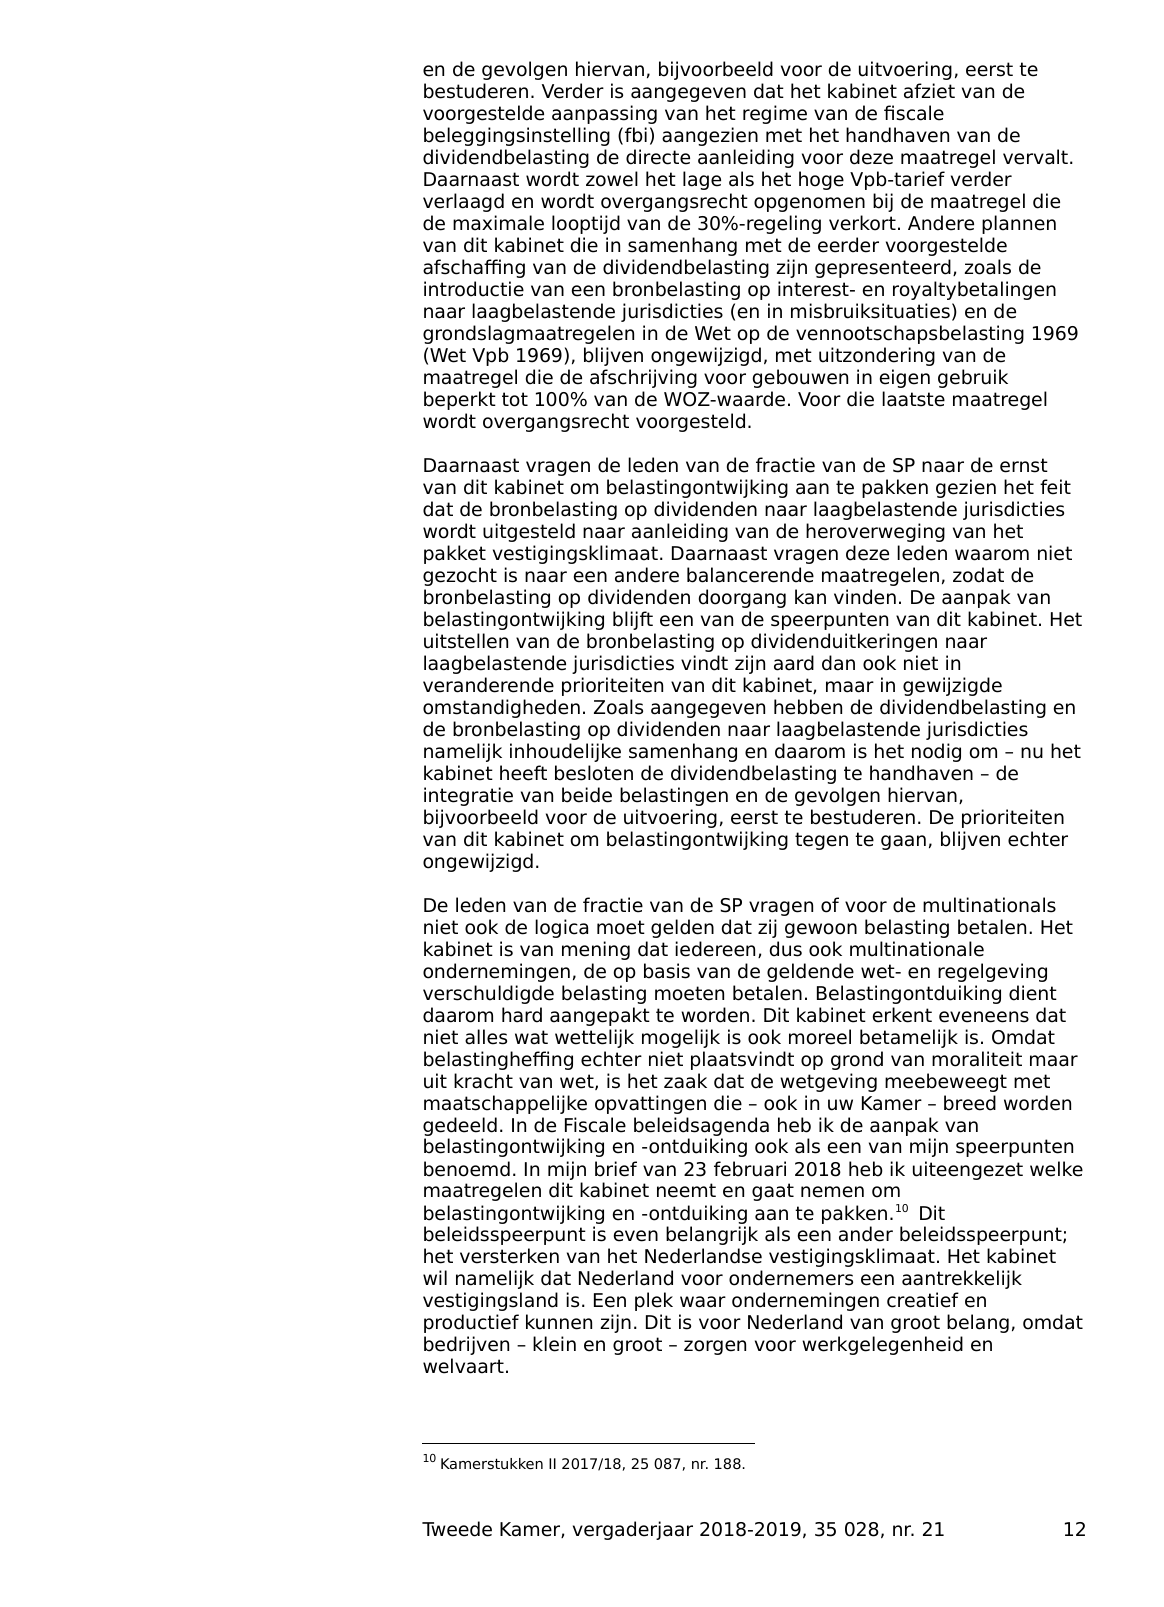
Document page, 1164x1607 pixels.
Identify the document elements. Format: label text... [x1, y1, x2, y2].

text Kamerstukken II 2017/18, 25 087, nr. 188. [422, 1452, 1087, 1474]
text Daarnaast vragen de leden van de fractie van de SP naar de ernst van dit kabinet om belastingontwijking aan te pakken gezien het feit dat de bronbelasting op dividenden naar laagbelastende jurisdicties wordt uitgesteld naar aanleiding van de heroverweging van het pakket vestigingsklimaat. Daarnaast vragen deze leden waarom niet gezocht is naar een andere balancerende maatregelen, zodat de bronbelasting op dividenden doorgang kan vinden. De aanpak van belastingontwijking blijft een van de speerpunten van dit kabinet. Het uitstellen van de bronbelasting op dividenduitkeringen naar laagbelastende jurisdicties vindt zijn aard dan ook niet in veranderende prioriteiten van dit kabinet, maar in gewijzigde omstandigheden. Zoals aangegeven hebben de dividendbelasting en de bronbelasting op dividenden naar laagbelastende jurisdicties namelijk inhoudelijke samenhang en daarom is het nodig om – nu het kabinet heeft besloten de dividendbelasting te handhaven – de integratie van beide belastingen en de gevolgen hiervan, bijvoorbeeld voor de uitvoering, eerst te bestuderen. De prioriteiten van dit kabinet om belastingontwijking tegen te gaan, blijven echter ongewijzigd. [422, 455, 1087, 872]
text De leden van de fractie van de SP vragen of voor de multinationals niet ook de logica moet gelden dat zij gewoon belasting betalen. Het kabinet is van mening dat iedereen, dus ook multinationale ondernemingen, de op basis van de geldende wet- en regelgeving verschuldigde belasting moeten betalen. Belastingontduiking dient daarom hard aangepakt te worden. Dit kabinet erkent eveneens dat niet alles wat wettelijk mogelijk is ook moreel betamelijk is. Omdat belastingheffing echter niet plaatsvindt op grond van moraliteit maar uit kracht van wet, is het zaak dat de wetgeving meebeweegt met maatschappelijke opvattingen die – ook in uw Kamer – breed worden gedeeld. In de Fiscale beleidsagenda heb ik de aanpak van belastingontwijking en -ontduiking ook als een van mijn speerpunten benoemd. In mijn brief van 23 februari 2018 heb ik uiteengezet welke maatregelen dit kabinet neemt en gaat nemen om belastingontwijking en -ontduiking aan te pakken. Dit beleidsspeerpunt is even belangrijk als een ander beleidsspeerpunt; het versterken van het Nederlandse vestigingsklimaat. Het kabinet wil namelijk dat Nederland voor ondernemers een aantrekkelijk vestigingsland is. Een plek waar ondernemingen creatief en productief kunnen zijn. Dit is voor Nederland van groot belang, omdat bedrijven – klein en groot – zorgen voor werkgelegenheid en welvaart. [422, 895, 1087, 1378]
text en de gevolgen hiervan, bijvoorbeeld voor de uitvoering, eerst te bestuderen. Verder is aangegeven dat het kabinet afziet van de voorgestelde aanpassing van het regime van de fiscale beleggingsinstelling (fbi) aangezien met het handhaven van de dividendbelasting de directe aanleiding voor deze maatregel vervalt. Daarnaast wordt zowel het lage als het hoge Vpb-tarief verder verlaagd en wordt overgangsrecht opgenomen bij de maatregel die de maximale looptijd van de 30%-regeling verkort. Andere plannen van dit kabinet die in samenhang met de eerder voorgestelde afschaffing van de dividendbelasting zijn gepresenteerd, zoals de introductie van een bronbelasting op interest- en royaltybetalingen naar laagbelastende jurisdicties (en in misbruiksituaties) en de grondslagmaatregelen in de Wet op de vennootschapsbelasting 1969 (Wet Vpb 1969), blijven ongewijzigd, met uitzondering van de maatregel die de afschrijving voor gebouwen in eigen gebruik beperkt tot 100% van de WOZ-waarde. Voor die laatste maatregel wordt overgangsrecht voorgesteld. [422, 59, 1087, 433]
